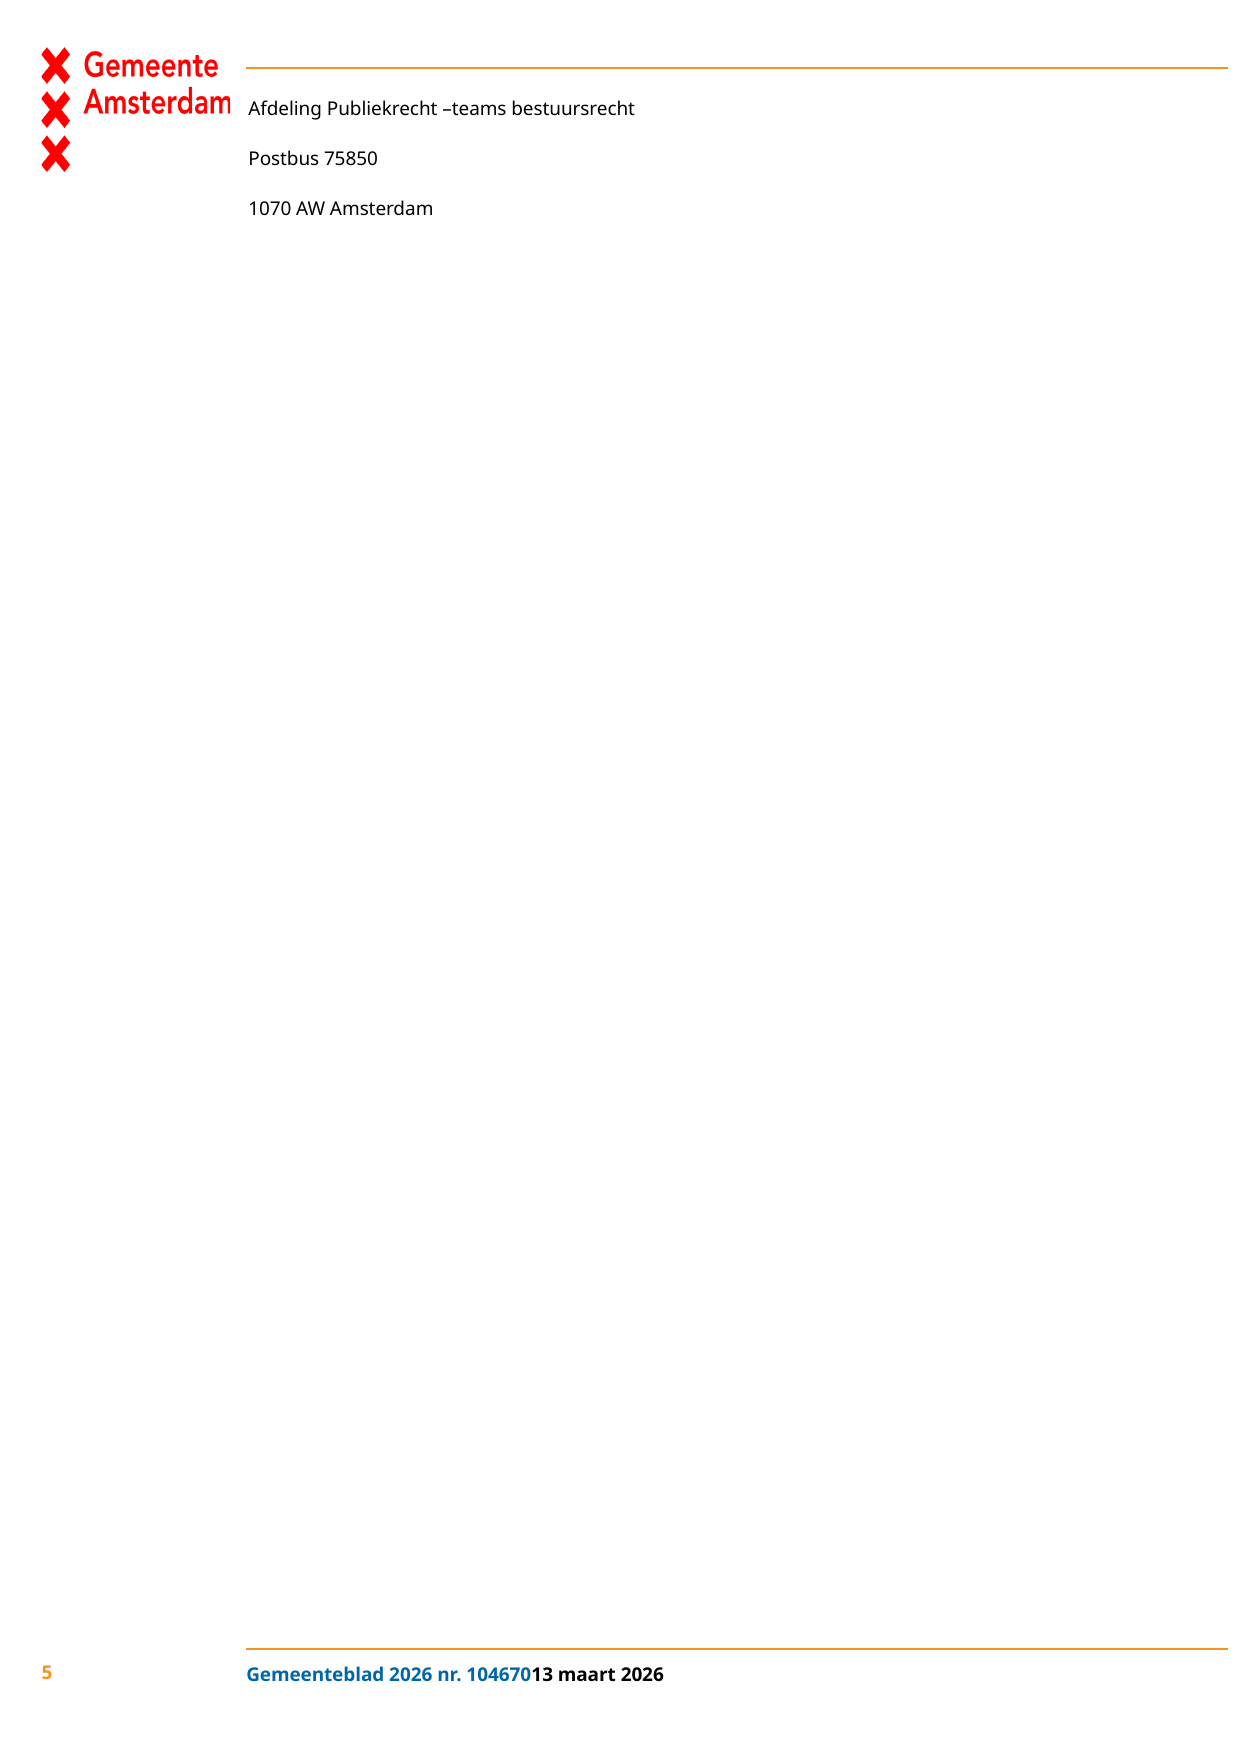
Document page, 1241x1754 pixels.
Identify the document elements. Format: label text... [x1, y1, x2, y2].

text Postbus 75850 [248, 145, 1152, 171]
text Afdeling Publiekrecht –teams bestuursrecht [248, 95, 1152, 121]
text 1070 AW Amsterdam [248, 196, 1152, 221]
picture [41, 47, 231, 172]
